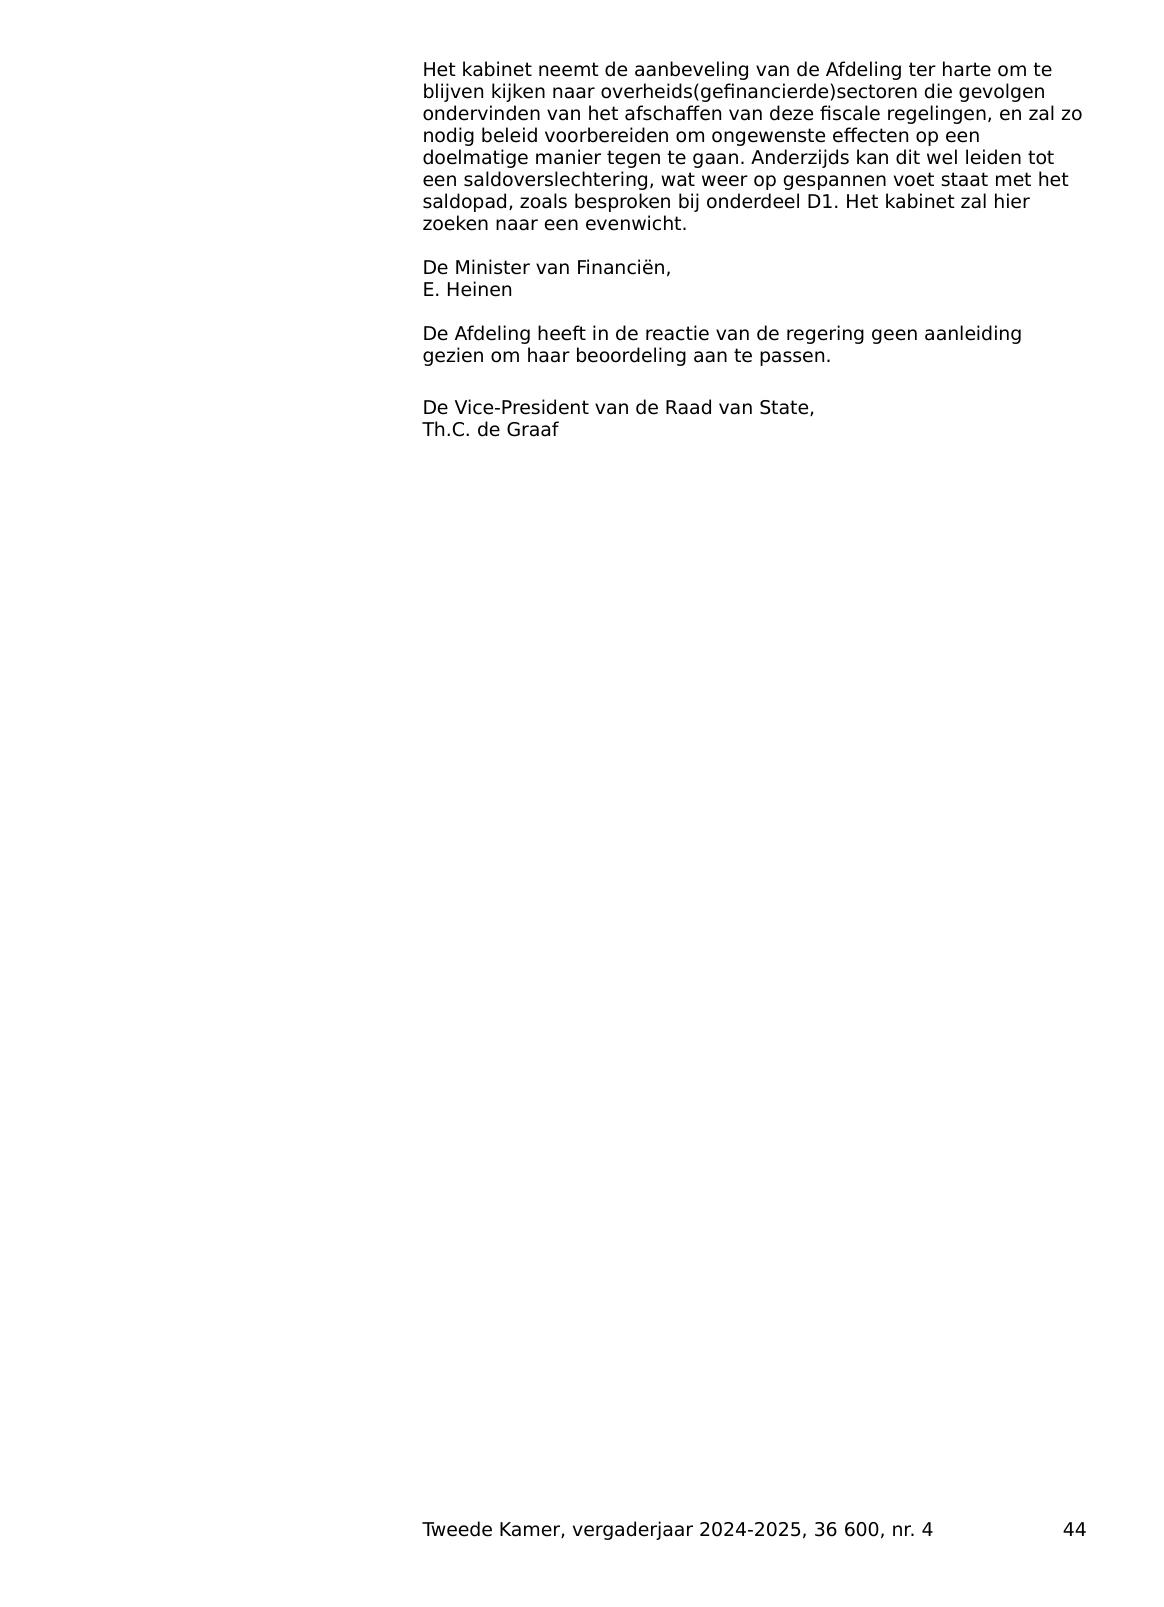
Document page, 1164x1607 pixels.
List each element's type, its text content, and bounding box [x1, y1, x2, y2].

text De Vice-President van de Raad van State, Th.C. de Graaf [422, 397, 1087, 441]
text De Minister van Financiën, [422, 257, 1087, 279]
text Het kabinet neemt de aanbeveling van de Afdeling ter harte om te blijven kijken naar overheids(gefinancierde)sectoren die gevolgen ondervinden van het afschaffen van deze fiscale regelingen, en zal zo nodig beleid voorbereiden om ongewenste effecten op een doelmatige manier tegen te gaan. Anderzijds kan dit wel leiden tot een saldoverslechtering, wat weer op gespannen voet staat met het saldopad, zoals besproken bij onderdeel D1. Het kabinet zal hier zoeken naar een evenwicht. [422, 59, 1087, 235]
text De Afdeling heeft in de reactie van de regering geen aanleiding gezien om haar beoordeling aan te passen. [422, 323, 1087, 367]
text E. Heinen [422, 279, 1087, 301]
